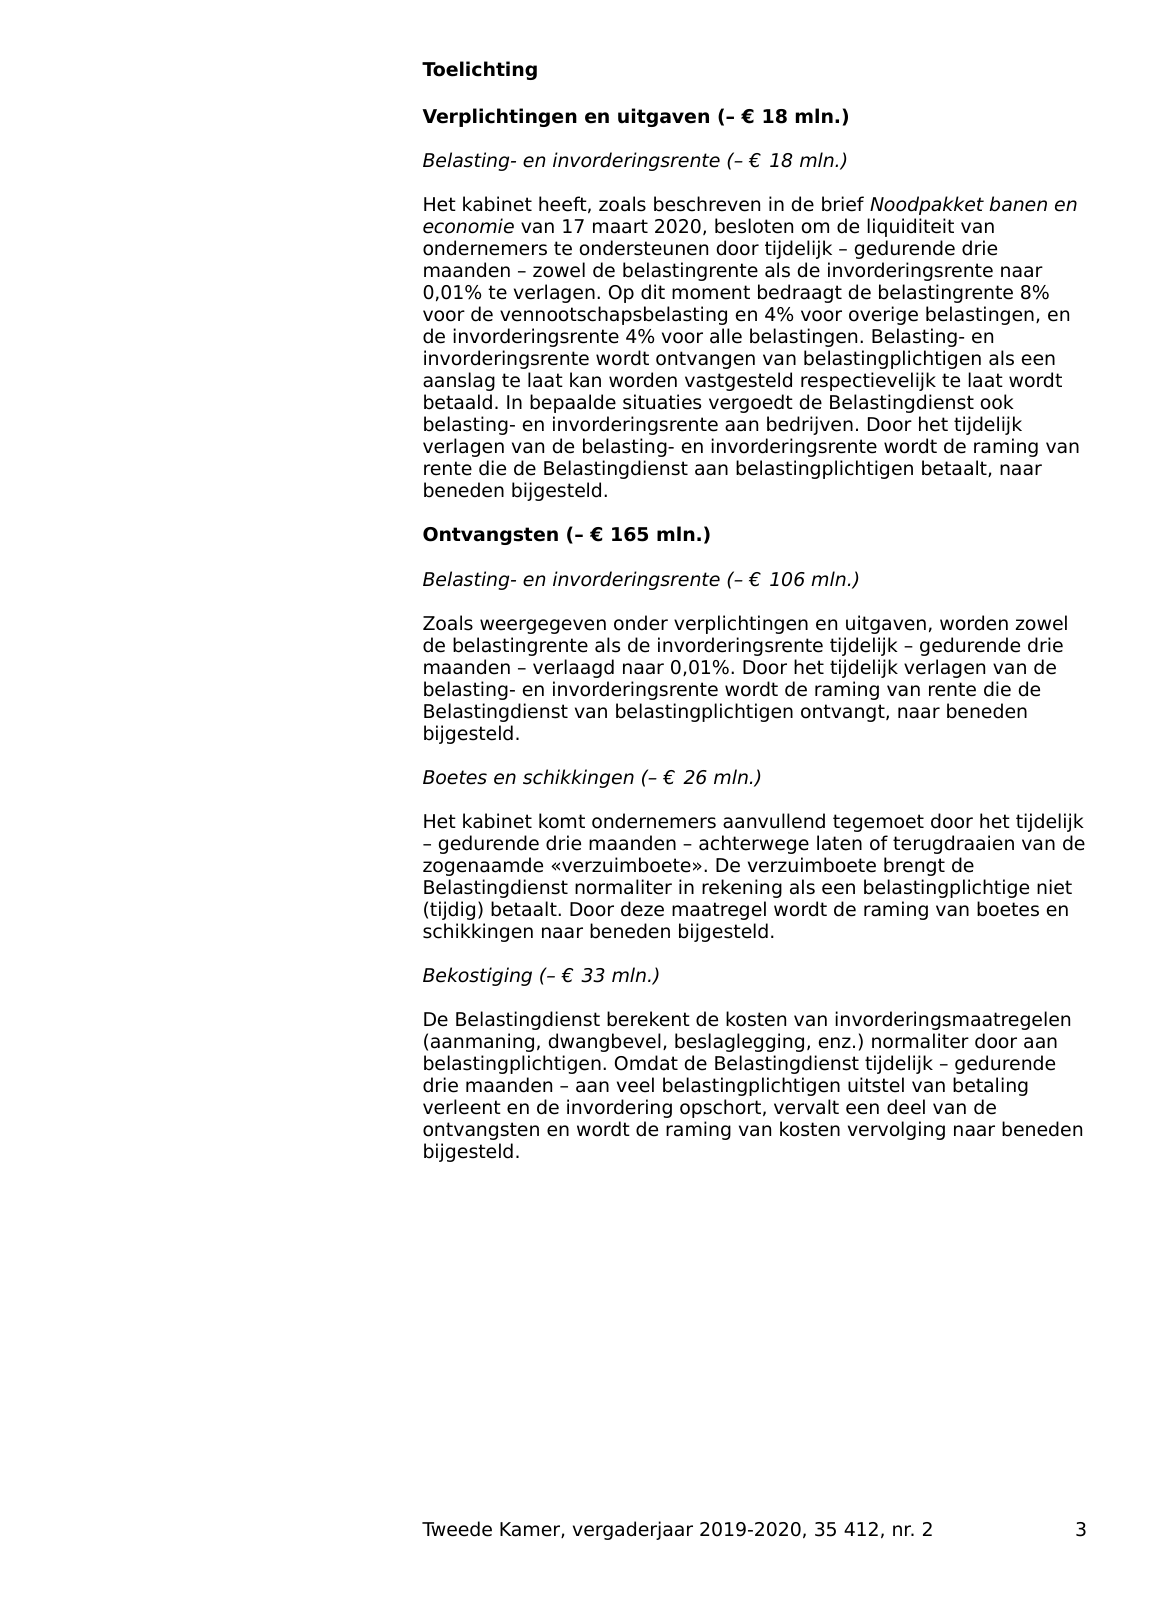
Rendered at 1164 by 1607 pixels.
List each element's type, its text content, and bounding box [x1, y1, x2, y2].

text Het kabinet komt ondernemers aanvullend tegemoet door het tijdelijk – gedurende drie maanden – achterwege laten of terugdraaien van de zogenaamde «verzuimboete». De verzuimboete brengt de Belastingdienst normaliter in rekening als een belastingplichtige niet (tijdig) betaalt. Door deze maatregel wordt de raming van boetes en schikkingen naar beneden bijgesteld. [422, 811, 1087, 943]
text Zoals weergegeven onder verplichtingen en uitgaven, worden zowel de belastingrente als de invorderingsrente tijdelijk – gedurende drie maanden – verlaagd naar 0,01%. Door het tijdelijk verlagen van de belasting- en invorderingsrente wordt de raming van rente die de Belastingdienst van belastingplichtigen ontvangt, naar beneden bijgesteld. [422, 613, 1087, 744]
subtitle Bekostiging (– € 33 mln.) [422, 965, 1087, 987]
text Het kabinet heeft, zoals beschreven in de brief Noodpakket banen en economie van 17 maart 2020, besloten om de liquiditeit van ondernemers te ondersteunen door tijdelijk – gedurende drie maanden – zowel de belastingrente als de invorderingsrente naar 0,01% te verlagen. Op dit moment bedraagt de belastingrente 8% voor de vennootschapsbelasting en 4% voor overige belastingen, en de invorderingsrente 4% voor alle belastingen. Belasting- en invorderingsrente wordt ontvangen van belastingplichtigen als een aanslag te laat kan worden vastgesteld respectievelijk te laat wordt betaald. In bepaalde situaties vergoedt de Belastingdienst ook belasting- en invorderingsrente aan bedrijven. Door het tijdelijk verlagen van de belasting- en invorderingsrente wordt de raming van rente die de Belastingdienst aan belastingplichtigen betaalt, naar beneden bijgesteld. [422, 194, 1087, 502]
subtitle Belasting- en invorderingsrente (– € 106 mln.) [422, 568, 1087, 590]
text De Belastingdienst berekent de kosten van invorderingsmaatregelen (aanmaning, dwangbevel, beslaglegging, enz.) normaliter door aan belastingplichtigen. Omdat de Belastingdienst tijdelijk – gedurende drie maanden – aan veel belastingplichtigen uitstel van betaling verleent en de invordering opschort, vervalt een deel van de ontvangsten en wordt de raming van kosten vervolging naar beneden bijgesteld. [422, 1009, 1087, 1163]
subtitle Verplichtingen en uitgaven (– € 18 mln.) [422, 106, 1087, 128]
subtitle Toelichting [422, 59, 1087, 81]
subtitle Belasting- en invorderingsrente (– € 18 mln.) [422, 150, 1087, 172]
subtitle Ontvangsten (– € 165 mln.) [422, 524, 1087, 546]
subtitle Boetes en schikkingen (– € 26 mln.) [422, 767, 1087, 789]
